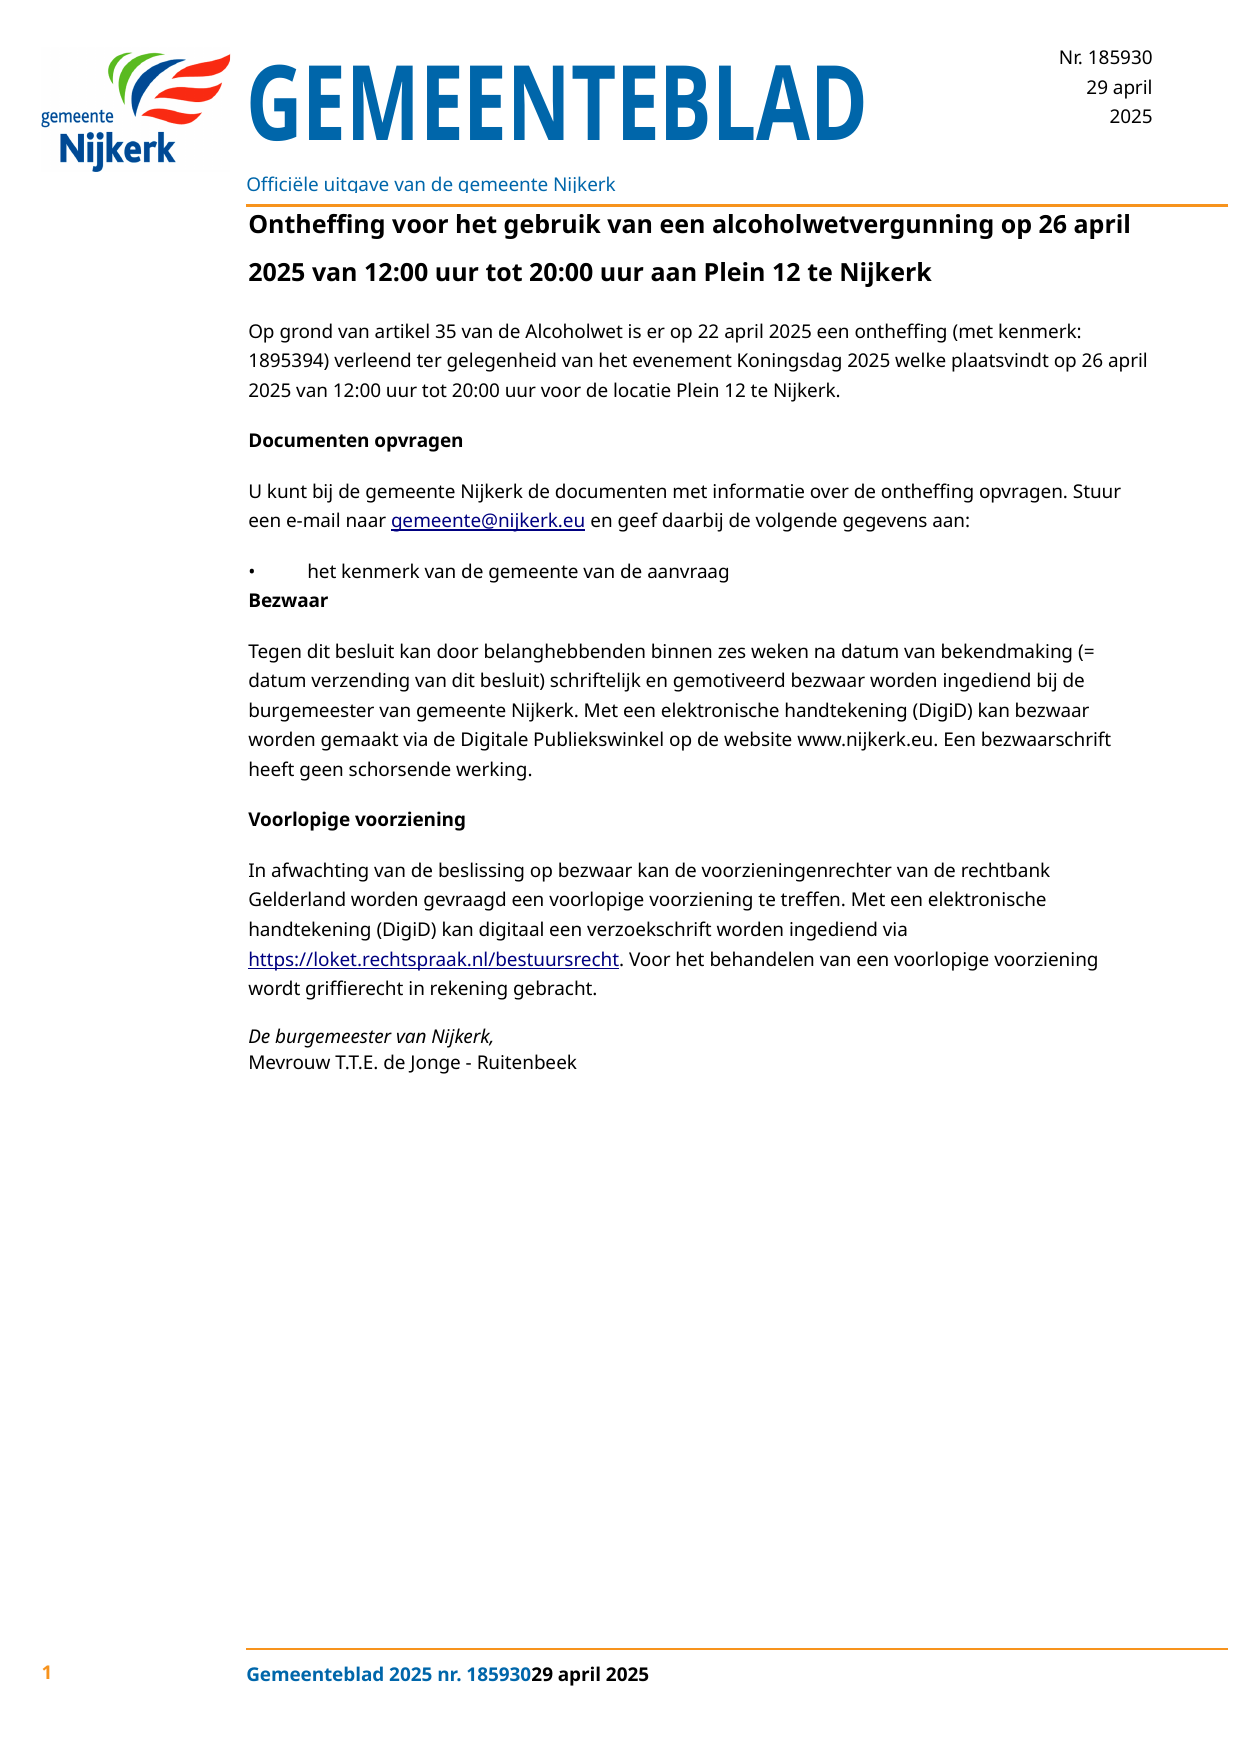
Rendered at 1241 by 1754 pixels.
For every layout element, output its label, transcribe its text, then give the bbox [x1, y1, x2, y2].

text Mevrouw T.T.E. de Jonge - Ruitenbeek [248, 1049, 1152, 1075]
text Op grond van artikel 35 van de Alcoholwet is er op 22 april 2025 een ontheffing (met kenmerk: 1895394) verleend ter gelegenheid van het evenement Koningsdag 2025 welke plaatsvindt op 26 april 2025 van 12:00 uur tot 20:00 uur voor de locatie Plein 12 te Nijkerk. [248, 318, 1152, 403]
text Ontheffing voor het gebruik van een alcoholwetvergunning op 26 april 2025 van 12:00 uur tot 20:00 uur aan Plein 12 te Nijkerk [248, 207, 1152, 288]
picture [41, 47, 231, 172]
text U kunt bij de gemeente Nijkerk de documenten met informatie over de ontheffing opvragen. Stuur een e-mail naar gemeente@nijkerk.eu en geef daarbij de volgende gegevens aan: [248, 478, 1152, 533]
text Bezwaar [248, 587, 1152, 613]
text Voorlopige voorziening [248, 807, 1152, 832]
text De burgemeester van Nijkerk, [248, 1023, 1152, 1049]
list het kenmerk van de gemeente van de aanvraag [248, 558, 1152, 584]
text Documenten opvragen [248, 427, 1152, 453]
text Tegen dit besluit kan door belanghebbenden binnen zes weken na datum van bekendmaking (= datum verzending van dit besluit) schriftelijk en gemotiveerd bezwaar worden ingediend bij de burgemeester van gemeente Nijkerk. Met een elektronische handtekening (DigiD) kan bezwaar worden gemaakt via de Digitale Publiekswinkel op de website www.nijkerk.eu. Een bezwaarschrift heeft geen schorsende werking. [248, 638, 1152, 782]
text In afwachting van de beslissing op bezwaar kan de voorzieningenrechter van de rechtbank Gelderland worden gevraagd een voorlopige voorziening te treffen. Met een elektronische handtekening (DigiD) kan digitaal een verzoekschrift worden ingediend via https://loket.rechtspraak.nl/bestuursrecht. Voor het behandelen van een voorlopige voorziening wordt griffierecht in rekening gebracht. [248, 857, 1152, 1001]
